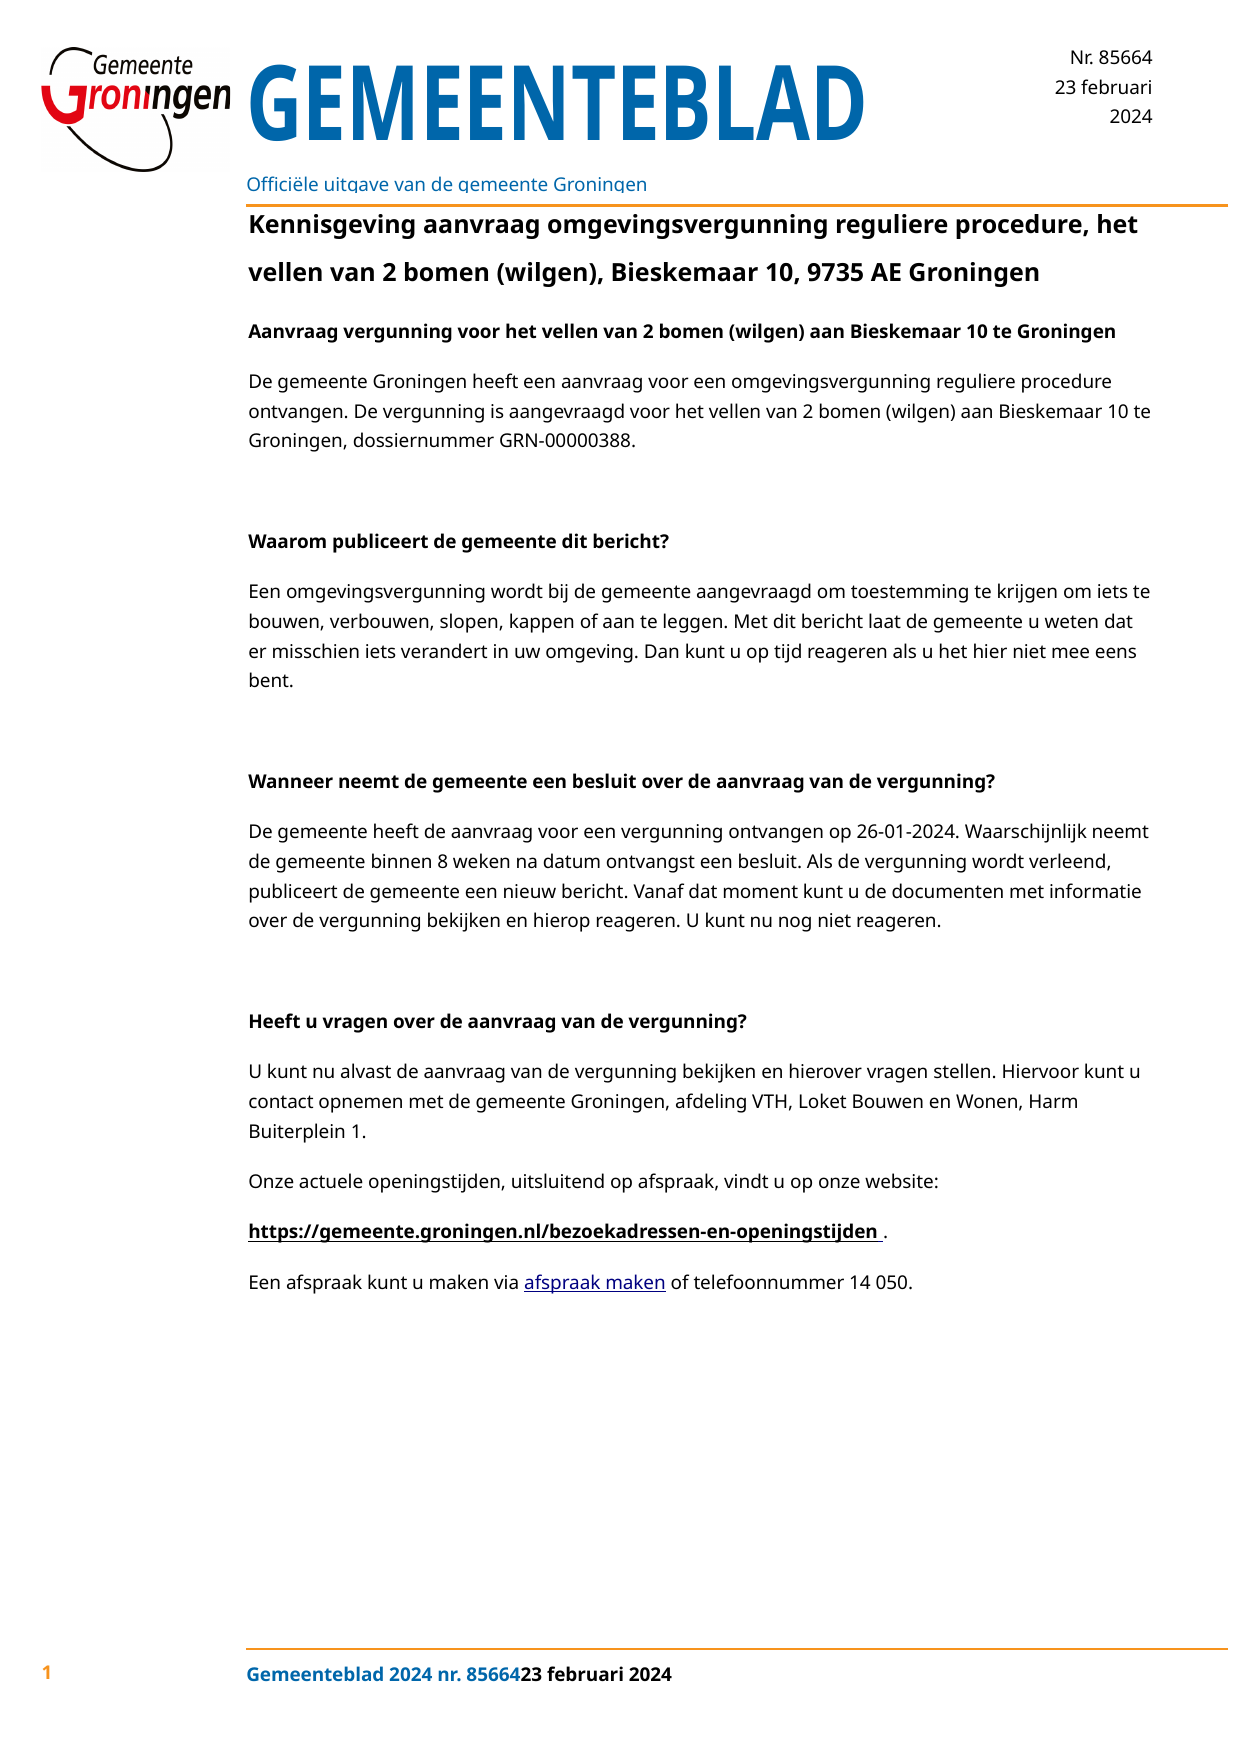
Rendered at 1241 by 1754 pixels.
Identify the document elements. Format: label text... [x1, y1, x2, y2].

text Waarom publiceert de gemeente dit bericht? [248, 528, 1152, 554]
text Aanvraag vergunning voor het vellen van 2 bomen (wilgen) aan Bieskemaar 10 te Groningen [248, 318, 1152, 344]
text Een afspraak kunt u maken via afspraak maken of telefoonnummer 14 050. [248, 1269, 1152, 1295]
text U kunt nu alvast de aanvraag van de vergunning bekijken en hierover vragen stellen. Hiervoor kunt u contact opnemen met de gemeente Groningen, afdeling VTH, Loket Bouwen en Wonen, Harm Buiterplein 1. [248, 1059, 1152, 1144]
text De gemeente heeft de aanvraag voor een vergunning ontvangen op 26-01-2024. Waarschijnlijk neemt de gemeente binnen 8 weken na datum ontvangst een besluit. Als de vergunning wordt verleend, publiceert de gemeente een nieuw bericht. Vanaf dat moment kunt u de documenten met informatie over de vergunning bekijken en hierop reageren. U kunt nu nog niet reageren. [248, 819, 1152, 933]
text Een omgevingsvergunning wordt bij de gemeente aangevraagd om toestemming te krijgen om iets te bouwen, verbouwen, slopen, kappen of aan te leggen. Met dit bericht laat de gemeente u weten dat er misschien iets verandert in uw omgeving. Dan kunt u op tijd reageren als u het hier niet mee eens bent. [248, 579, 1152, 693]
text Wanneer neemt de gemeente een besluit over de aanvraag van de vergunning? [248, 768, 1152, 794]
text Heeft u vragen over de aanvraag van de vergunning? [248, 1008, 1152, 1034]
picture [41, 47, 231, 172]
text De gemeente Groningen heeft een aanvraag voor een omgevingsvergunning reguliere procedure ontvangen. De vergunning is aangevraagd voor het vellen van 2 bomen (wilgen) aan Bieskemaar 10 te Groningen, dossiernummer GRN-00000388. [248, 368, 1152, 453]
text Kennisgeving aanvraag omgevingsvergunning reguliere procedure, het vellen van 2 bomen (wilgen), Bieskemaar 10, 9735 AE Groningen [248, 207, 1152, 288]
text https://gemeente.groningen.nl/bezoekadressen-en-openingstijden . [248, 1219, 1152, 1244]
text Onze actuele openingstijden, uitsluitend op afspraak, vindt u op onze website: [248, 1168, 1152, 1194]
